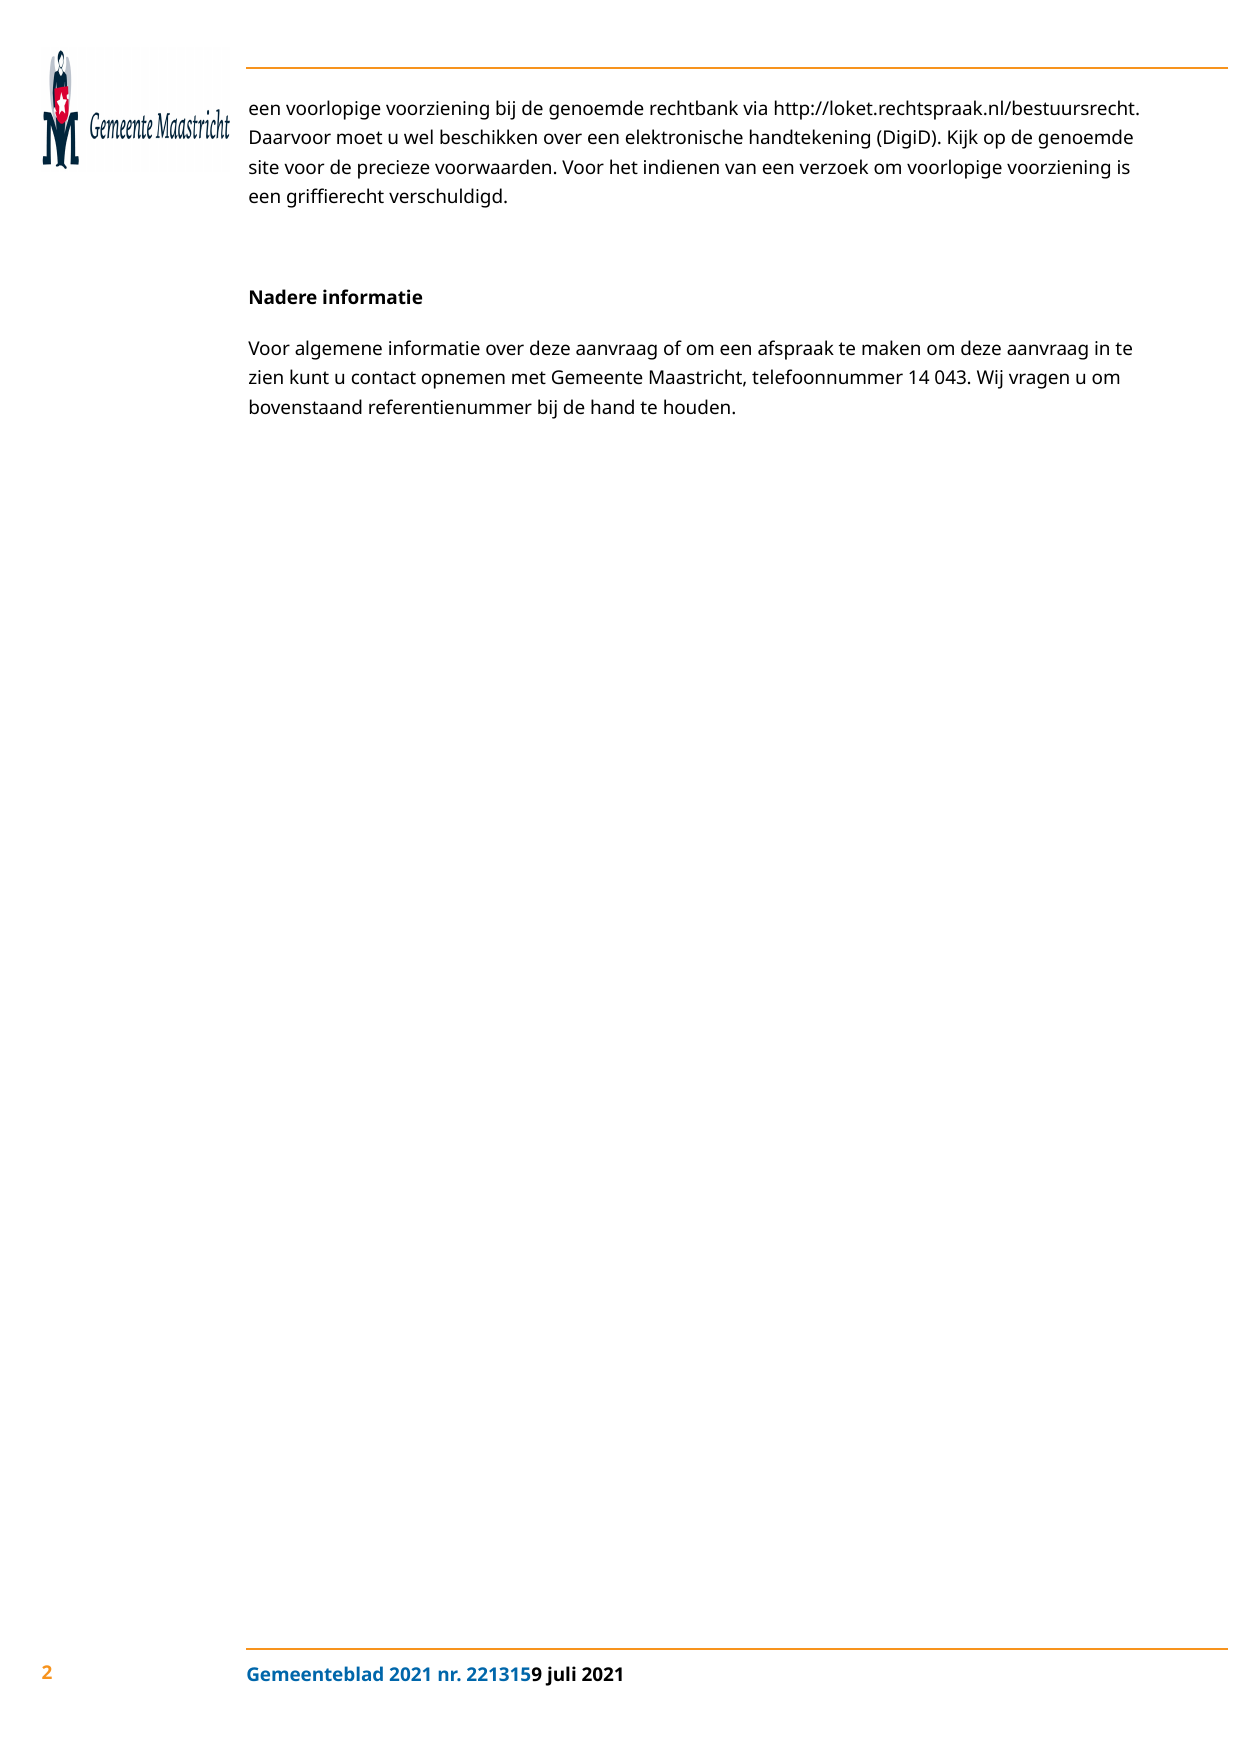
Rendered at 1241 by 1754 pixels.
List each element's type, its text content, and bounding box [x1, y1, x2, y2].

picture [41, 47, 231, 172]
text een voorlopige voorziening bij de genoemde rechtbank via http://loket.rechtspraak.nl/bestuursrecht. Daarvoor moet u wel beschikken over een elektronische handtekening (DigiD). Kijk op de genoemde site voor de precieze voorwaarden. Voor het indienen van een verzoek om voorlopige voorziening is een griffierecht verschuldigd. [248, 95, 1152, 209]
text Nadere informatie [248, 284, 1152, 310]
text Voor algemene informatie over deze aanvraag of om een afspraak te maken om deze aanvraag in te zien kunt u contact opnemen met Gemeente Maastricht, telefoonnummer 14 043. Wij vragen u om bovenstaand referentienummer bij de hand te houden. [248, 335, 1152, 420]
